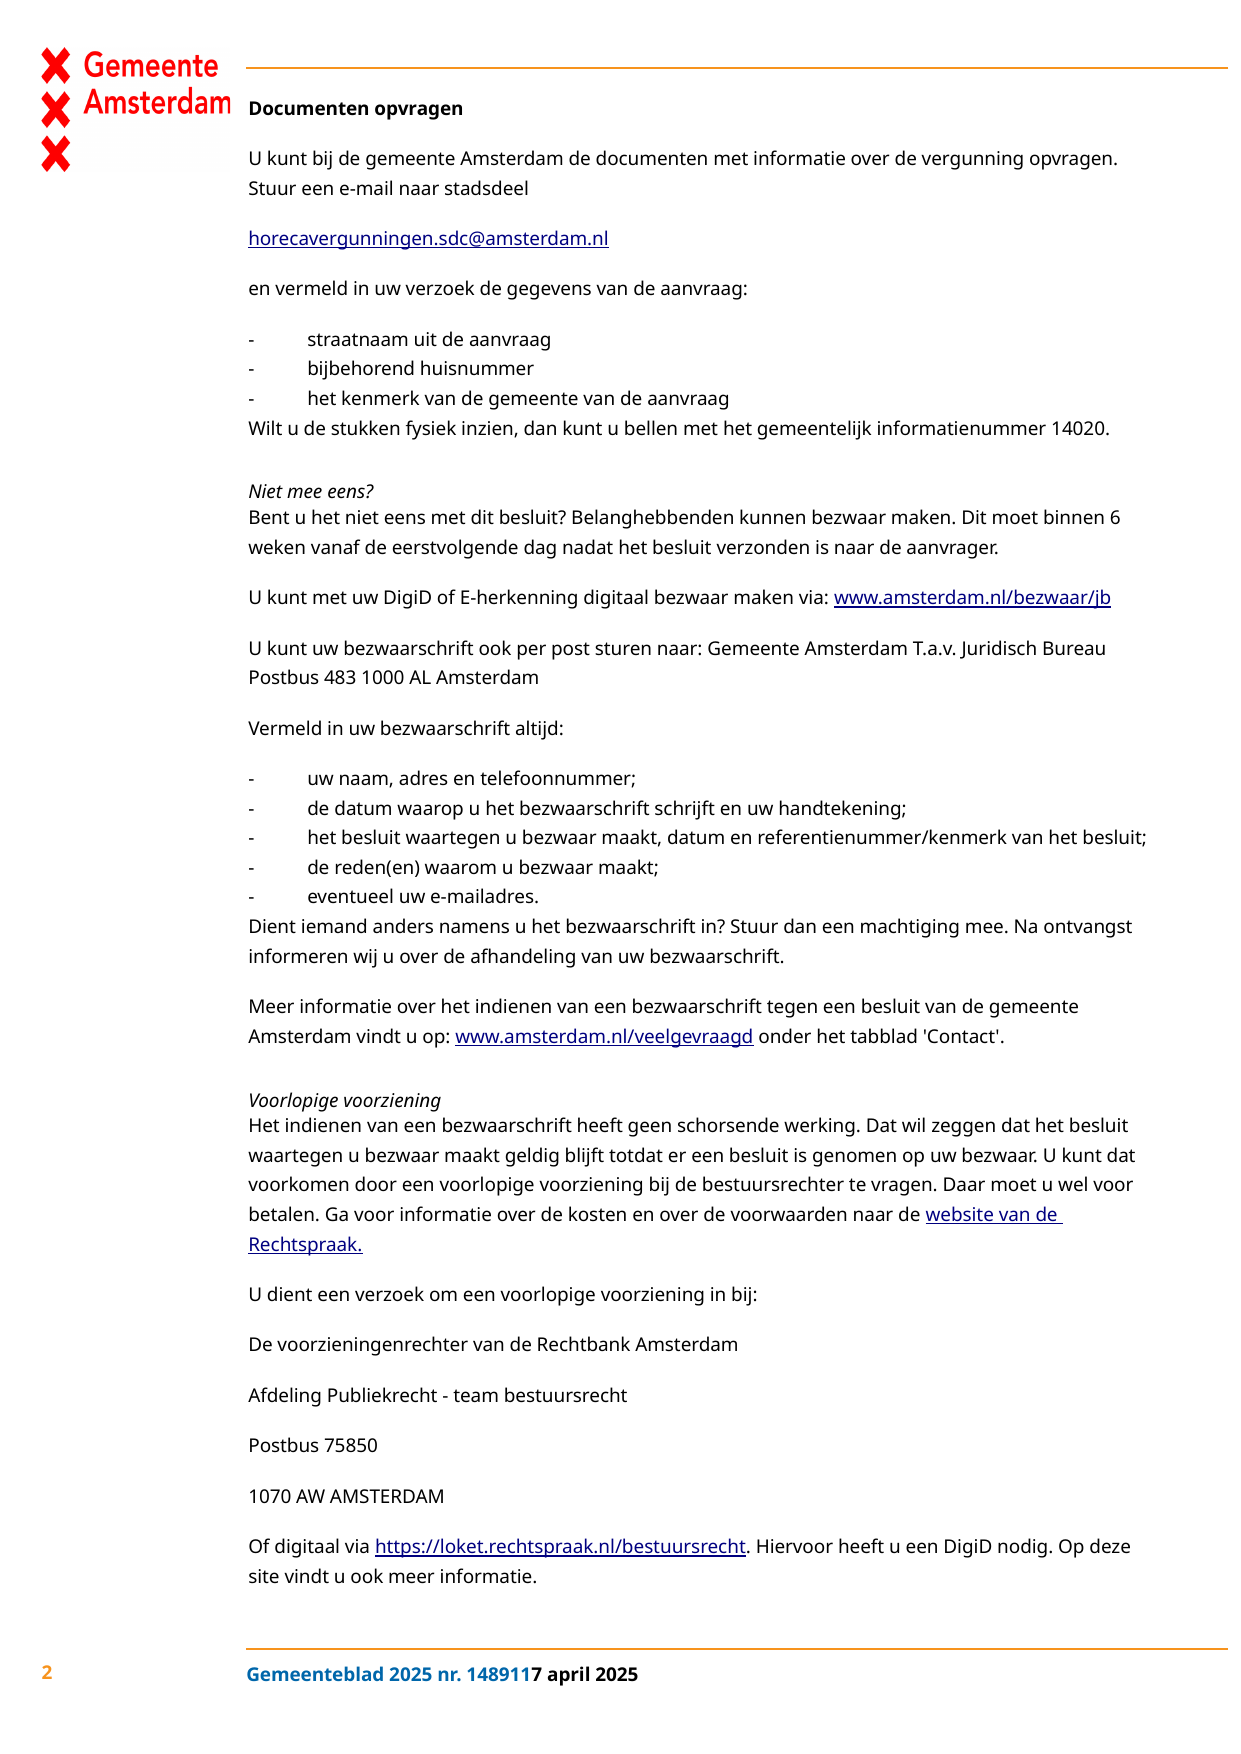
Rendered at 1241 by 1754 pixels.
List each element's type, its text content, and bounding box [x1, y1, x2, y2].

picture [41, 47, 231, 172]
list straatnaam uit de aanvraag [248, 326, 1152, 352]
list de datum waarop u het bezwaarschrift schrijft en uw handtekening; [248, 795, 1152, 821]
list eventueel uw e-mailadres. [248, 884, 1152, 909]
list uw naam, adres en telefoonnummer; [248, 765, 1152, 791]
text Of digitaal via https://loket.rechtspraak.nl/bestuursrecht. Hiervoor heeft u een DigiD nodig. Op deze site vindt u ook meer informatie. [248, 1533, 1152, 1589]
text De voorzieningenrechter van de Rechtbank Amsterdam [248, 1332, 1152, 1357]
text Niet mee eens? [248, 479, 1152, 504]
text U kunt met uw DigiD of E-herkenning digitaal bezwaar maken via: www.amsterdam.nl/bezwaar/jb [248, 584, 1152, 610]
text Het indienen van een bezwaarschrift heeft geen schorsende werking. Dat wil zeggen dat het besluit waartegen u bezwaar maakt geldig blijft totdat er een besluit is genomen op uw bezwaar. U kunt dat voorkomen door een voorlopige voorziening bij de bestuursrechter te vragen. Daar moet u wel voor betalen. Ga voor informatie over de kosten en over de voorwaarden naar de website van de Rechtspraak. [248, 1112, 1152, 1257]
text Wilt u de stukken fysiek inzien, dan kunt u bellen met het gemeentelijk informatienummer 14020. [248, 415, 1152, 441]
text Postbus 75850 [248, 1432, 1152, 1458]
list bijbehorend huisnummer [248, 356, 1152, 381]
text U kunt bij de gemeente Amsterdam de documenten met informatie over de vergunning opvragen. Stuur een e-mail naar stadsdeel [248, 145, 1152, 201]
text U dient een verzoek om een voorlopige voorziening in bij: [248, 1281, 1152, 1307]
text Documenten opvragen [248, 95, 1152, 121]
list het besluit waartegen u bezwaar maakt, datum en referentienummer/kenmerk van het besluit; [248, 824, 1152, 850]
text en vermeld in uw verzoek de gegevens van de aanvraag: [248, 276, 1152, 301]
text horecavergunningen.sdc@amsterdam.nl [248, 225, 1152, 251]
text Voorlopige voorziening [248, 1087, 1152, 1112]
list de reden(en) waarom u bezwaar maakt; [248, 854, 1152, 880]
text Afdeling Publiekrecht - team bestuursrecht [248, 1382, 1152, 1408]
text Dient iemand anders namens u het bezwaarschrift in? Stuur dan een machtiging mee. Na ontvangst informeren wij u over de afhandeling van uw bezwaarschrift. [248, 913, 1152, 968]
text Meer informatie over het indienen van een bezwaarschrift tegen een besluit van de gemeente Amsterdam vindt u op: www.amsterdam.nl/veelgevraagd onder het tabblad 'Contact'. [248, 993, 1152, 1048]
text Vermeld in uw bezwaarschrift altijd: [248, 715, 1152, 741]
text 1070 AW AMSTERDAM [248, 1483, 1152, 1509]
text U kunt uw bezwaarschrift ook per post sturen naar: Gemeente Amsterdam T.a.v. Juridisch Bureau Postbus 483 1000 AL Amsterdam [248, 635, 1152, 690]
text Bent u het niet eens met dit besluit? Belanghebbenden kunnen bezwaar maken. Dit moet binnen 6 weken vanaf de eerstvolgende dag nadat het besluit verzonden is naar de aanvrager. [248, 504, 1152, 560]
list het kenmerk van de gemeente van de aanvraag [248, 385, 1152, 411]
